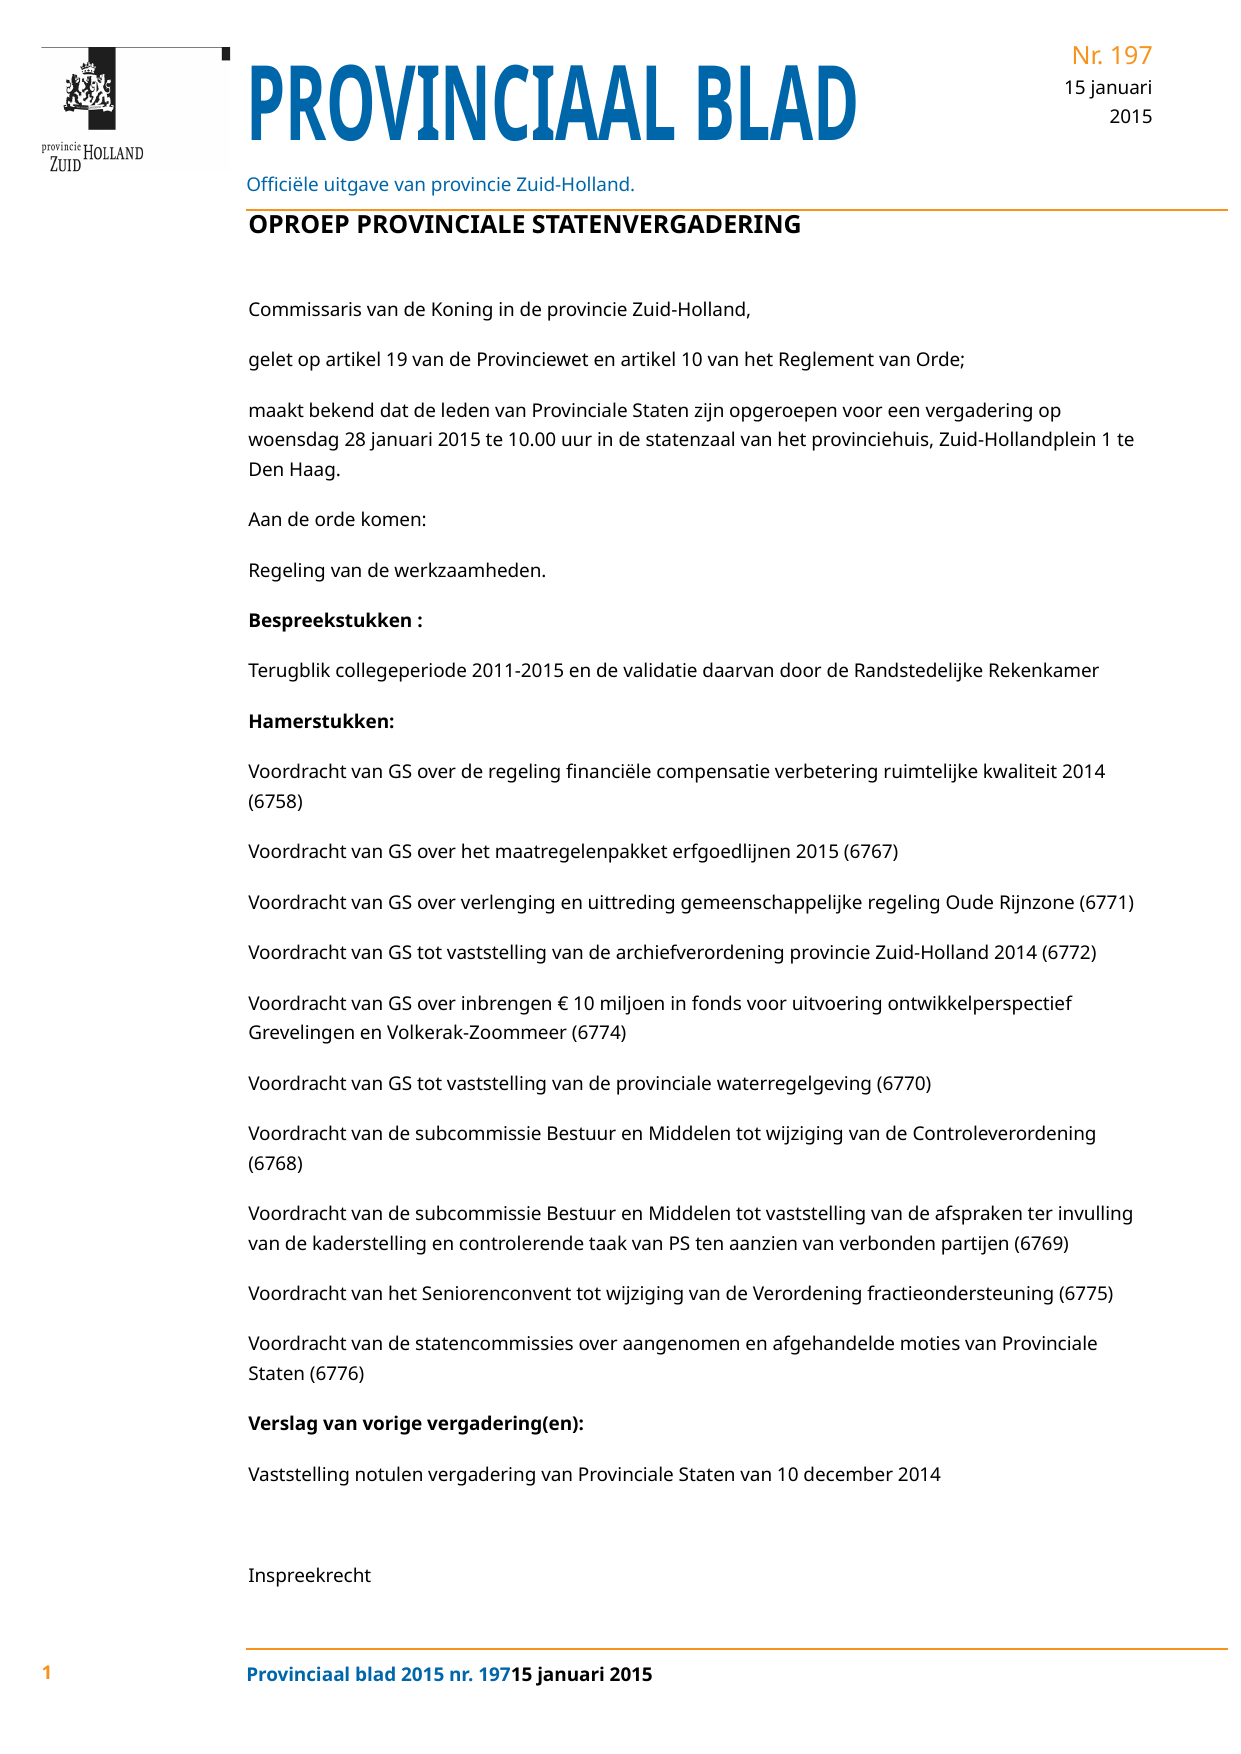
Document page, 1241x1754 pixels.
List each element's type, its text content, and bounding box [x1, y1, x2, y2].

text Voordracht van GS over inbrengen € 10 miljoen in fonds voor uitvoering ontwikkelperspectief Grevelingen en Volkerak-Zoommeer (6774) [248, 990, 1152, 1045]
text gelet op artikel 19 van de Provinciewet en artikel 10 van het Reglement van Orde; [248, 346, 1152, 372]
text Inspreekrecht [248, 1562, 1152, 1588]
text Hamerstukken: [248, 708, 1152, 734]
text Verslag van vorige vergadering(en): [248, 1411, 1152, 1436]
text Voordracht van GS over de regeling financiële compensatie verbetering ruimtelijke kwaliteit 2014 (6758) [248, 758, 1152, 814]
text Voordracht van de subcommissie Bestuur en Middelen tot wijziging van de Controleverordening (6768) [248, 1120, 1152, 1176]
text Voordracht van het Seniorenconvent tot wijziging van de Verordening fractieondersteuning (6775) [248, 1280, 1152, 1306]
text Regeling van de werkzaamheden. [248, 557, 1152, 583]
text Terugblik collegeperiode 2011-2015 en de validatie daarvan door de Randstedelijke Rekenkamer [248, 658, 1152, 683]
picture [41, 47, 231, 172]
text Voordracht van GS tot vaststelling van de archiefverordening provincie Zuid-Holland 2014 (6772) [248, 939, 1152, 965]
text Aan de orde komen: [248, 506, 1152, 532]
text Vaststelling notulen vergadering van Provinciale Staten van 10 december 2014 [248, 1461, 1152, 1487]
text Voordracht van de statencommissies over aangenomen en afgehandelde moties van Provinciale Staten (6776) [248, 1331, 1152, 1386]
text Voordracht van GS over het maatregelenpakket erfgoedlijnen 2015 (6767) [248, 838, 1152, 864]
text maakt bekend dat de leden van Provinciale Staten zijn opgeroepen voor een vergadering op woensdag 28 januari 2015 te 10.00 uur in de statenzaal van het provinciehuis, Zuid-Hollandplein 1 te Den Haag. [248, 397, 1152, 482]
text OPROEP PROVINCIALE STATENVERGADERING [248, 211, 1152, 241]
text Bespreekstukken : [248, 607, 1152, 633]
text Voordracht van GS tot vaststelling van de provinciale waterregelgeving (6770) [248, 1070, 1152, 1096]
text Commissaris van de Koning in de provincie Zuid-Holland, [248, 296, 1152, 322]
text Voordracht van GS over verlenging en uittreding gemeenschappelijke regeling Oude Rijnzone (6771) [248, 889, 1152, 915]
text Voordracht van de subcommissie Bestuur en Middelen tot vaststelling van de afspraken ter invulling van de kaderstelling en controlerende taak van PS ten aanzien van verbonden partijen (6769) [248, 1200, 1152, 1256]
